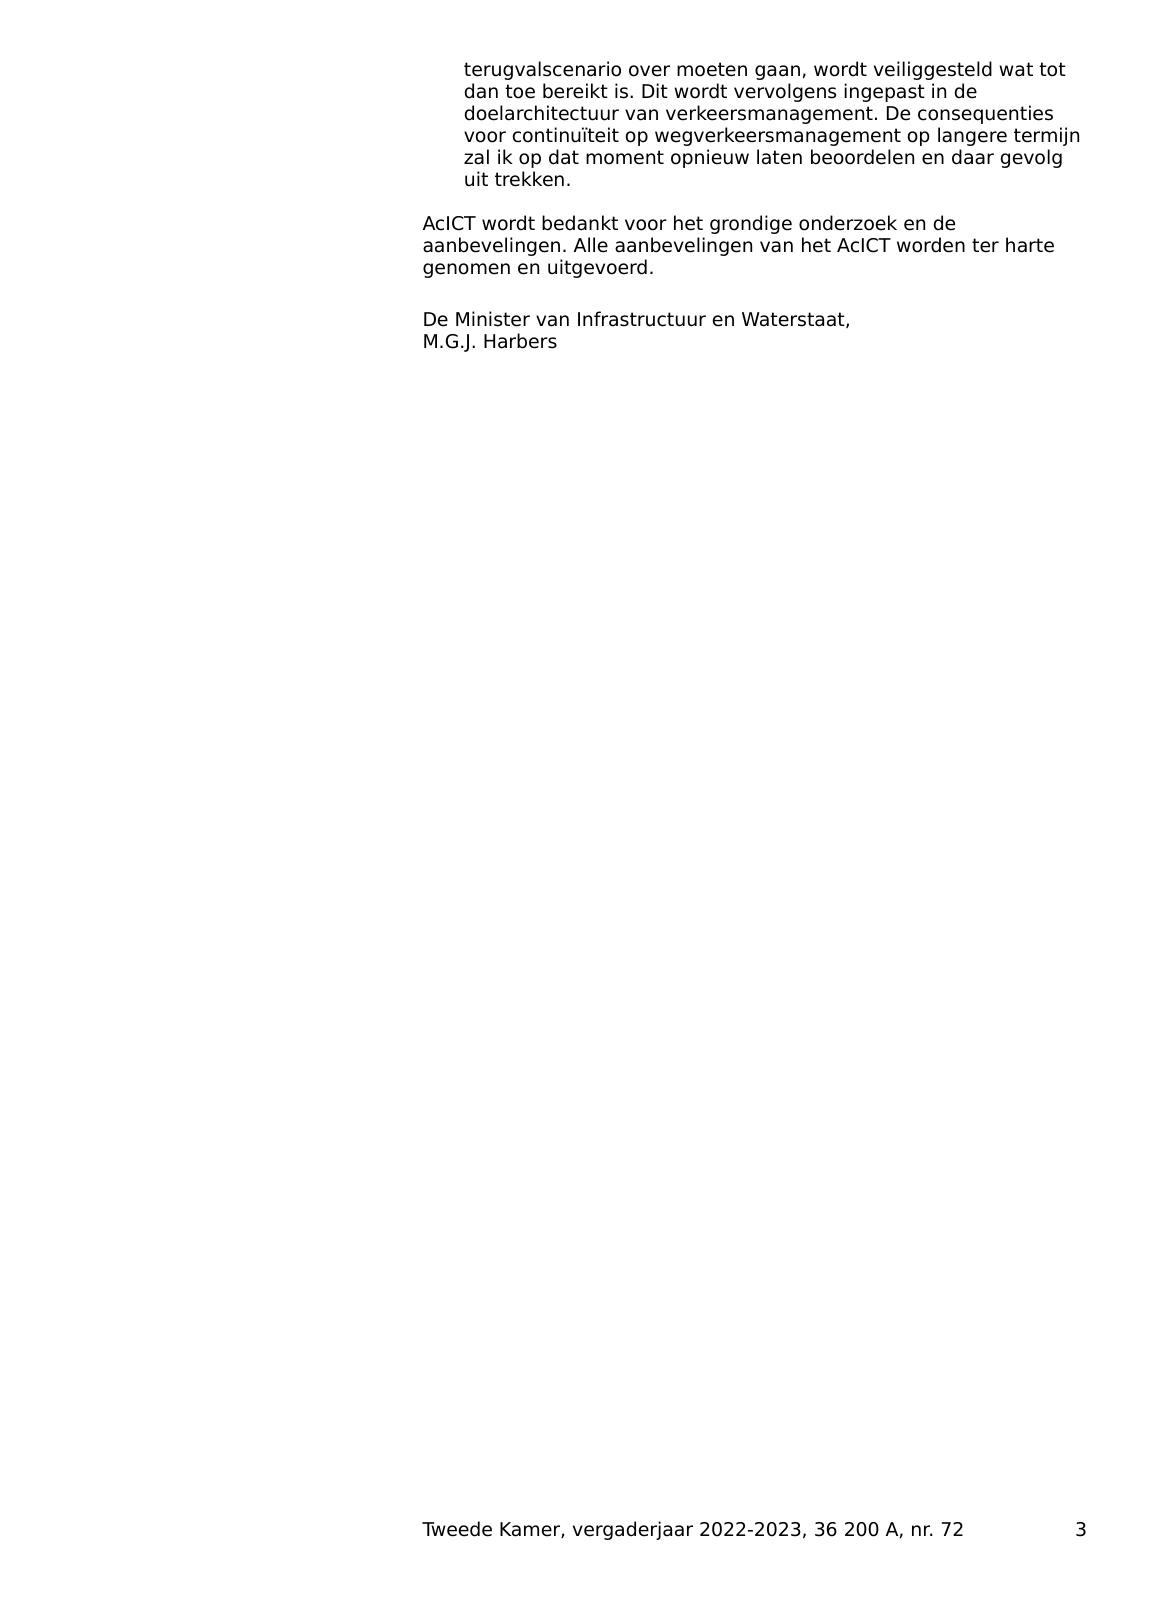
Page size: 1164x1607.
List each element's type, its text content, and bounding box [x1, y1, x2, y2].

text De Minister van Infrastructuur en Waterstaat, M.G.J. Harbers [422, 309, 1087, 353]
text AcICT wordt bedankt voor het grondige onderzoek en de aanbevelingen. Alle aanbevelingen van het AcICT worden ter harte genomen en uitgevoerd. [422, 213, 1087, 279]
text terugvalscenario over moeten gaan, wordt veiliggesteld wat tot dan toe bereikt is. Dit wordt vervolgens ingepast in de doelarchitectuur van verkeersmanagement. De consequenties voor continuïteit op wegverkeersmanagement op langere termijn zal ik op dat moment opnieuw laten beoordelen en daar gevolg uit trekken. [464, 59, 1087, 191]
